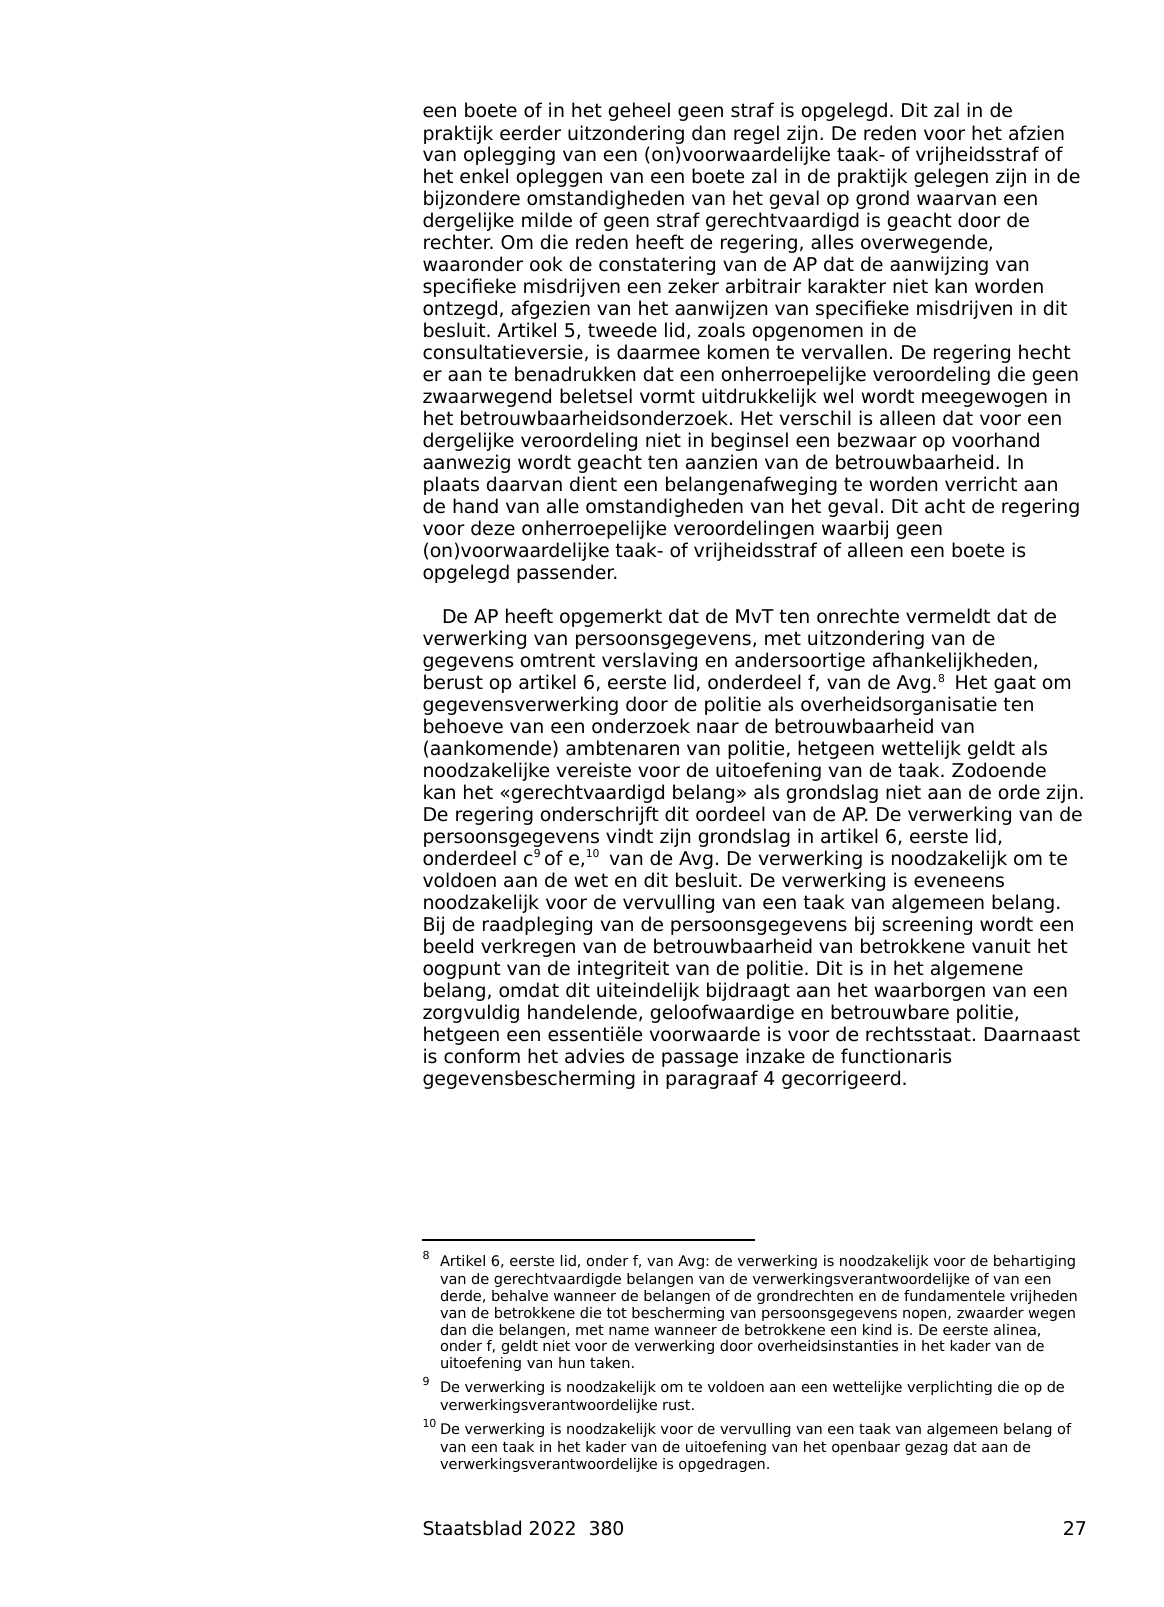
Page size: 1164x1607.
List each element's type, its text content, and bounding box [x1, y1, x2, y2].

text De verwerking is noodzakelijk voor de vervulling van een taak van algemeen belang of van een taak in het kader van de uitoefening van het openbaar gezag dat aan de verwerkingsverantwoordelijke is opgedragen. [422, 1417, 1087, 1473]
text De verwerking is noodzakelijk om te voldoen aan een wettelijke verplichting die op de verwerkingsverantwoordelijke rust. [422, 1375, 1087, 1414]
text Artikel 6, eerste lid, onder f, van Avg: de verwerking is noodzakelijk voor de behartiging van de gerechtvaardigde belangen van de verwerkingsverantwoordelijke of van een derde, behalve wanneer de belangen of de grondrechten en de fundamentele vrijheden van de betrokkene die tot bescherming van persoonsgegevens nopen, zwaarder wegen dan die belangen, met name wanneer de betrokkene een kind is. De eerste alinea, onder f, geldt niet voor de verwerking door overheidsinstanties in het kader van de uitoefening van hun taken. [422, 1249, 1087, 1372]
text een boete of in het geheel geen straf is opgelegd. Dit zal in de praktijk eerder uitzondering dan regel zijn. De reden voor het afzien van oplegging van een (on)voorwaardelijke taak- of vrijheidsstraf of het enkel opleggen van een boete zal in de praktijk gelegen zijn in de bijzondere omstandigheden van het geval op grond waarvan een dergelijke milde of geen straf gerechtvaardigd is geacht door de rechter. Om die reden heeft de regering, alles overwegende, waaronder ook de constatering van de AP dat de aanwijzing van specifieke misdrijven een zeker arbitrair karakter niet kan worden ontzegd, afgezien van het aanwijzen van specifieke misdrijven in dit besluit. Artikel 5, tweede lid, zoals opgenomen in de consultatieversie, is daarmee komen te vervallen. De regering hecht er aan te benadrukken dat een onherroepelijke veroordeling die geen zwaarwegend beletsel vormt uitdrukkelijk wel wordt meegewogen in het betrouwbaarheidsonderzoek. Het verschil is alleen dat voor een dergelijke veroordeling niet in beginsel een bezwaar op voorhand aanwezig wordt geacht ten aanzien van de betrouwbaarheid. In plaats daarvan dient een belangenafweging te worden verricht aan de hand van alle omstandigheden van het geval. Dit acht de regering voor deze onherroepelijke veroordelingen waarbij geen (on)voorwaardelijke taak- of vrijheidsstraf of alleen een boete is opgelegd passender. [422, 100, 1087, 584]
text De AP heeft opgemerkt dat de MvT ten onrechte vermeldt dat de verwerking van persoonsgegevens, met uitzondering van de gegevens omtrent verslaving en andersoortige afhankelijkheden, berust op artikel 6, eerste lid, onderdeel f, van de Avg. Het gaat om gegevensverwerking door de politie als overheidsorganisatie ten behoeve van een onderzoek naar de betrouwbaarheid van (aankomende) ambtenaren van politie, hetgeen wettelijk geldt als noodzakelijke vereiste voor de uitoefening van de taak. Zodoende kan het «gerechtvaardigd belang» als grondslag niet aan de orde zijn. De regering onderschrijft dit oordeel van de AP. De verwerking van de persoonsgegevens vindt zijn grondslag in artikel 6, eerste lid, onderdeel cof e, van de Avg. De verwerking is noodzakelijk om te voldoen aan de wet en dit besluit. De verwerking is eveneens noodzakelijk voor de vervulling van een taak van algemeen belang. Bij de raadpleging van de persoonsgegevens bij screening wordt een beeld verkregen van de betrouwbaarheid van betrokkene vanuit het oogpunt van de integriteit van de politie. Dit is in het algemene belang, omdat dit uiteindelijk bijdraagt aan het waarborgen van een zorgvuldig handelende, geloofwaardige en betrouwbare politie, hetgeen een essentiële voorwaarde is voor de rechtsstaat. Daarnaast is conform het advies de passage inzake de functionaris gegevensbescherming in paragraaf 4 gecorrigeerd. [422, 606, 1087, 1090]
